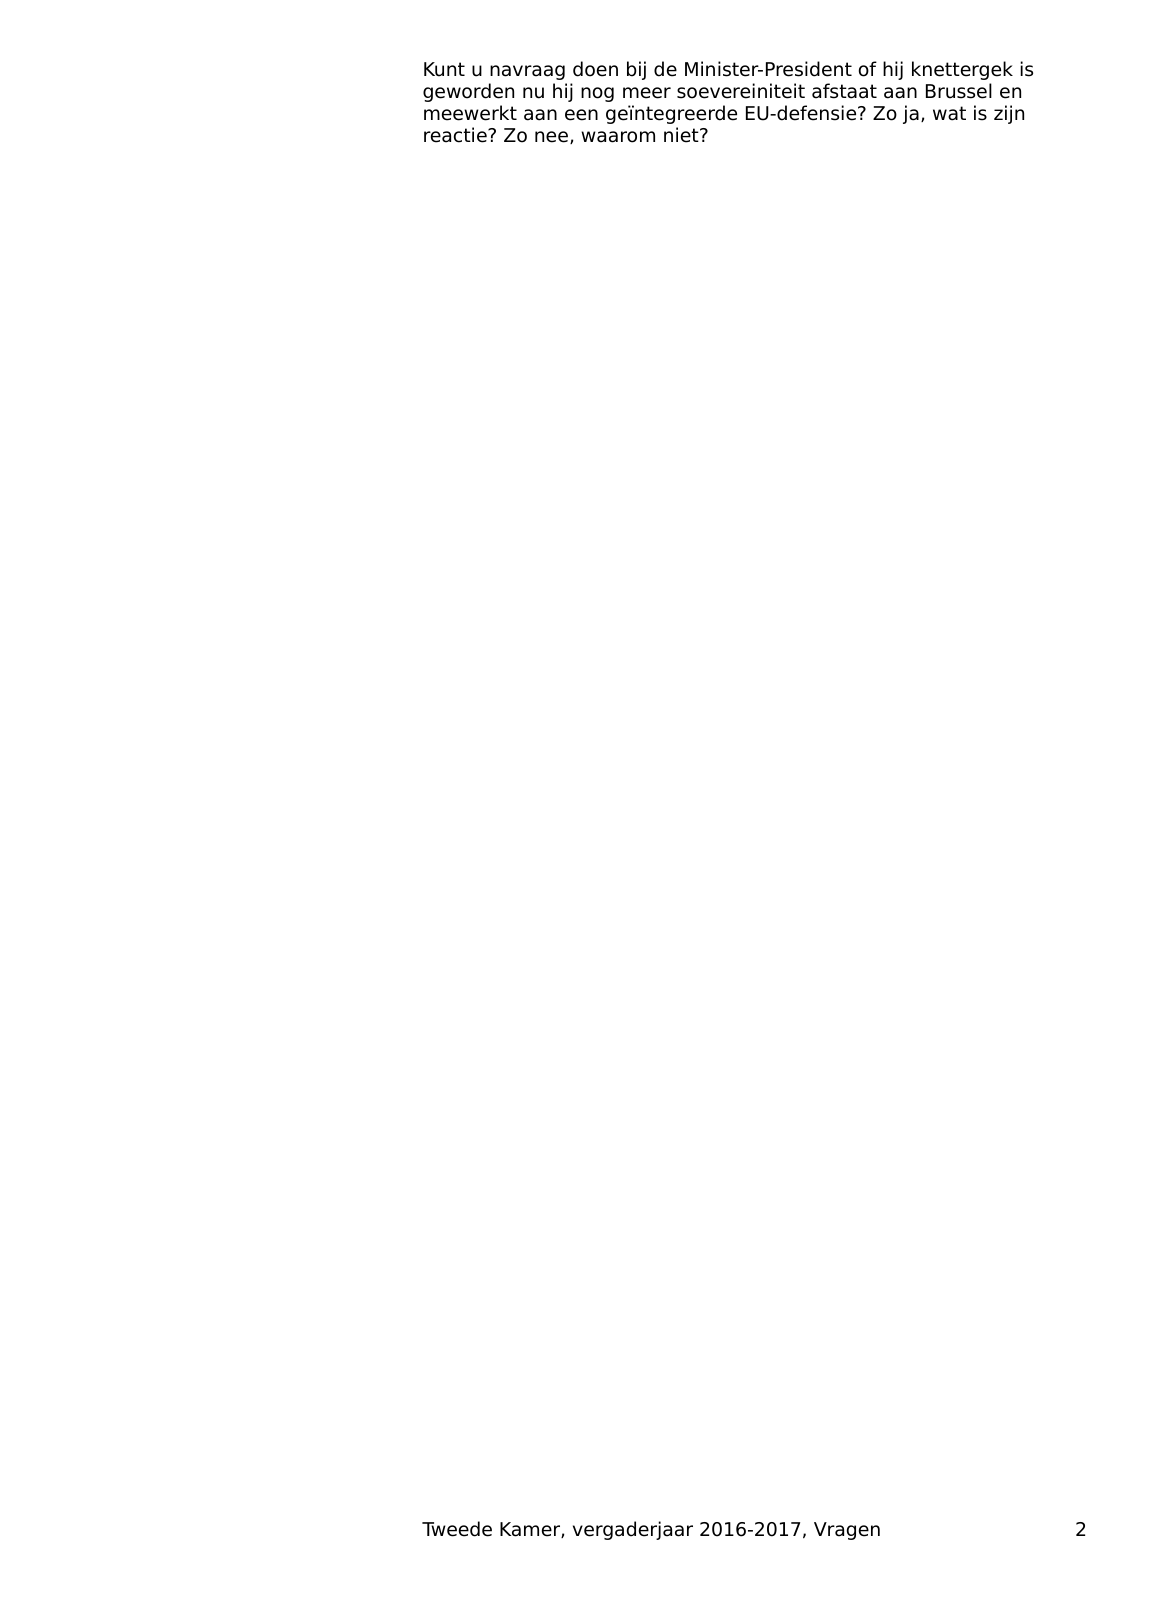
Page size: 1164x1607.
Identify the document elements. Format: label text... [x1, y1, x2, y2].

text Kunt u navraag doen bij de Minister-President of hij knettergek is geworden nu hij nog meer soevereiniteit afstaat aan Brussel en meewerkt aan een geïntegreerde EU-defensie? Zo ja, wat is zijn reactie? Zo nee, waarom niet? [422, 59, 1087, 147]
